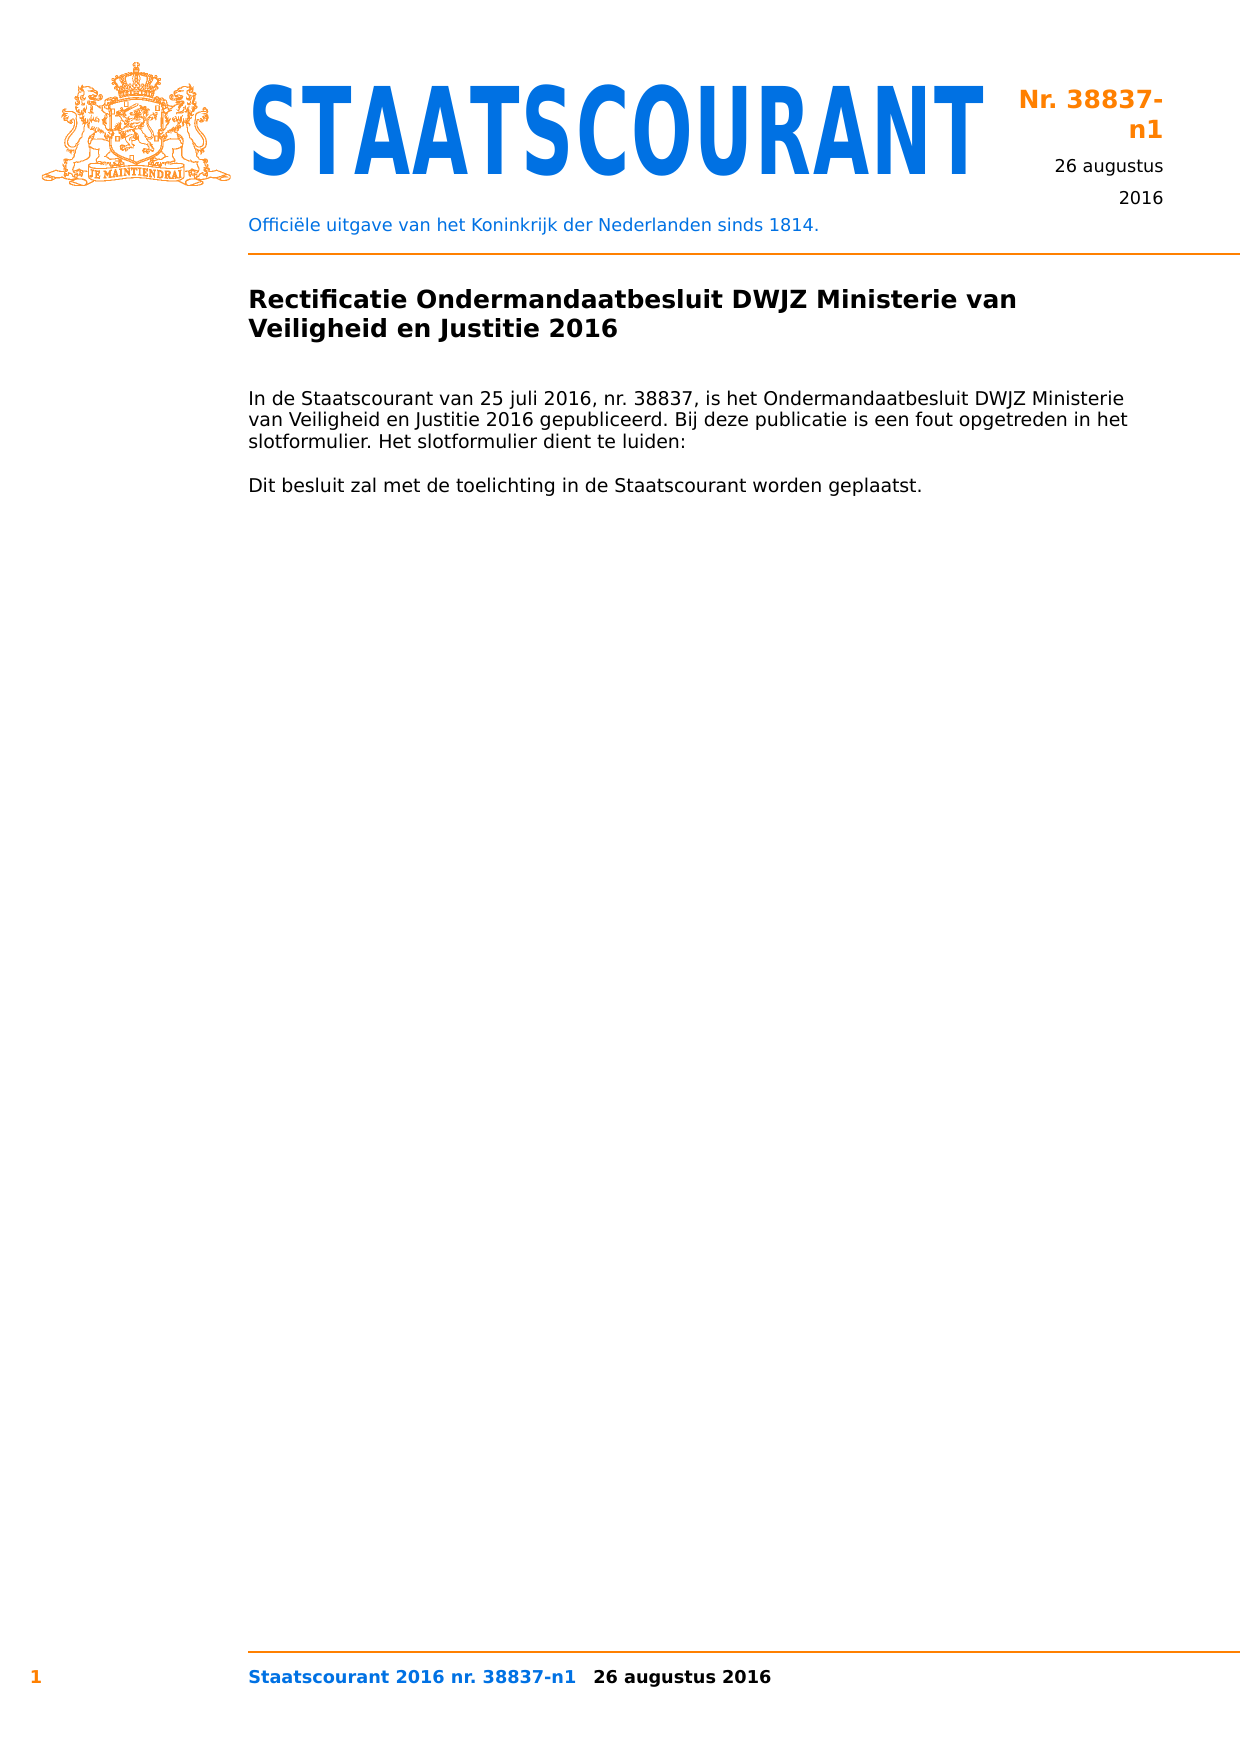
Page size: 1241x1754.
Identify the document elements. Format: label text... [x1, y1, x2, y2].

table_cell 2016 [998, 183, 1240, 215]
table_header STAATSCOURANT [248, 62, 998, 215]
table_cell 26 augustus [998, 150, 1240, 182]
picture [41, 62, 231, 186]
text In de Staatscourant van 25 juli 2016, nr. 38837, is het Ondermandaatbesluit DWJZ Ministerie van Veiligheid en Justitie 2016 gepubliceerd. Bij deze publicatie is een fout opgetreden in het slotformulier. Het slotformulier dient te luiden: [248, 387, 1163, 453]
table_cell Officiële uitgave van het Koninkrijk der Nederlanden sinds 1814. [248, 215, 1240, 253]
table_header Nr. 38837-n1 [998, 62, 1240, 150]
text Dit besluit zal met de toelichting in de Staatscourant worden geplaatst. [248, 475, 1163, 497]
table_header [25, 62, 248, 253]
subtitle Rectificatie Ondermandaatbesluit DWJZ Ministerie van Veiligheid en Justitie 2016 [248, 285, 1163, 344]
